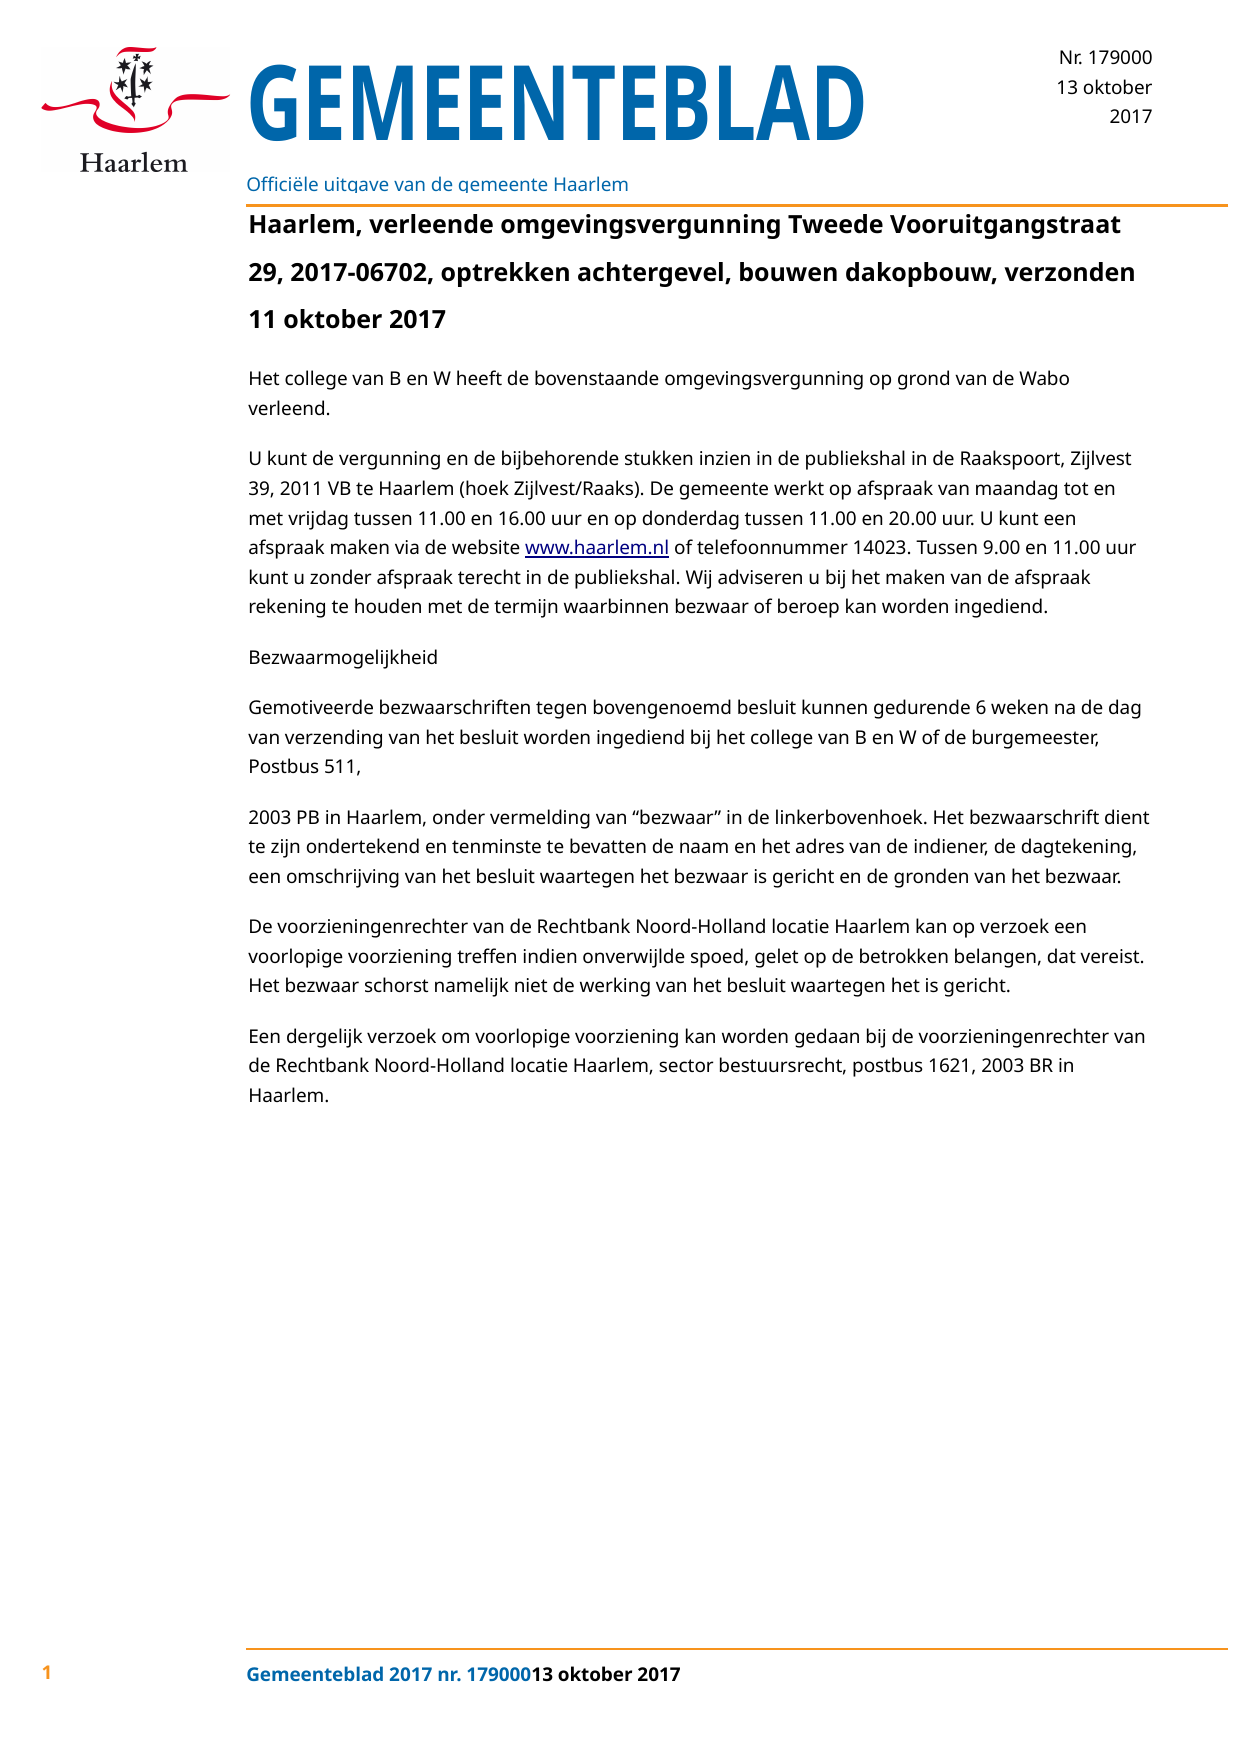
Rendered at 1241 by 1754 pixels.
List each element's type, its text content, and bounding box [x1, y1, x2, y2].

text Een dergelijk verzoek om voorlopige voorziening kan worden gedaan bij de voorzieningenrechter van de Rechtbank Noord-Holland locatie Haarlem, sector bestuursrecht, postbus 1621, 2003 BR in Haarlem. [248, 1023, 1152, 1108]
text Bezwaarmogelijkheid [248, 644, 1152, 669]
text Haarlem, verleende omgevingsvergunning Tweede Vooruitgangstraat 29, 2017-06702, optrekken achtergevel, bouwen dakopbouw, verzonden 11 oktober 2017 [248, 207, 1152, 336]
text U kunt de vergunning en de bijbehorende stukken inzien in de publiekshal in de Raakspoort, Zijlvest 39, 2011 VB te Haarlem (hoek Zijlvest/Raaks). De gemeente werkt op afspraak van maandag tot en met vrijdag tussen 11.00 en 16.00 uur en op donderdag tussen 11.00 en 20.00 uur. U kunt een afspraak maken via de website www.haarlem.nl of telefoonnummer 14023. Tussen 9.00 en 11.00 uur kunt u zonder afspraak terecht in de publiekshal. Wij adviseren u bij het maken van de afspraak rekening te houden met de termijn waarbinnen bezwaar of beroep kan worden ingediend. [248, 446, 1152, 619]
text De voorzieningenrechter van de Rechtbank Noord-Holland locatie Haarlem kan op verzoek een voorlopige voorziening treffen indien onverwijlde spoed, gelet op de betrokken belangen, dat vereist. Het bezwaar schorst namelijk niet de werking van het besluit waartegen het is gericht. [248, 913, 1152, 998]
picture [41, 47, 231, 172]
text 2003 PB in Haarlem, onder vermelding van “bezwaar” in de linkerbovenhoek. Het bezwaarschrift dient te zijn ondertekend en tenminste te bevatten de naam en het adres van de indiener, de dagtekening, een omschrijving van het besluit waartegen het bezwaar is gericht en de gronden van het bezwaar. [248, 804, 1152, 889]
text Gemotiveerde bezwaarschriften tegen bovengenoemd besluit kunnen gedurende 6 weken na de dag van verzending van het besluit worden ingediend bij het college van B en W of de burgemeester, Postbus 511, [248, 694, 1152, 779]
text Het college van B en W heeft de bovenstaande omgevingsvergunning op grond van de Wabo verleend. [248, 366, 1152, 421]
